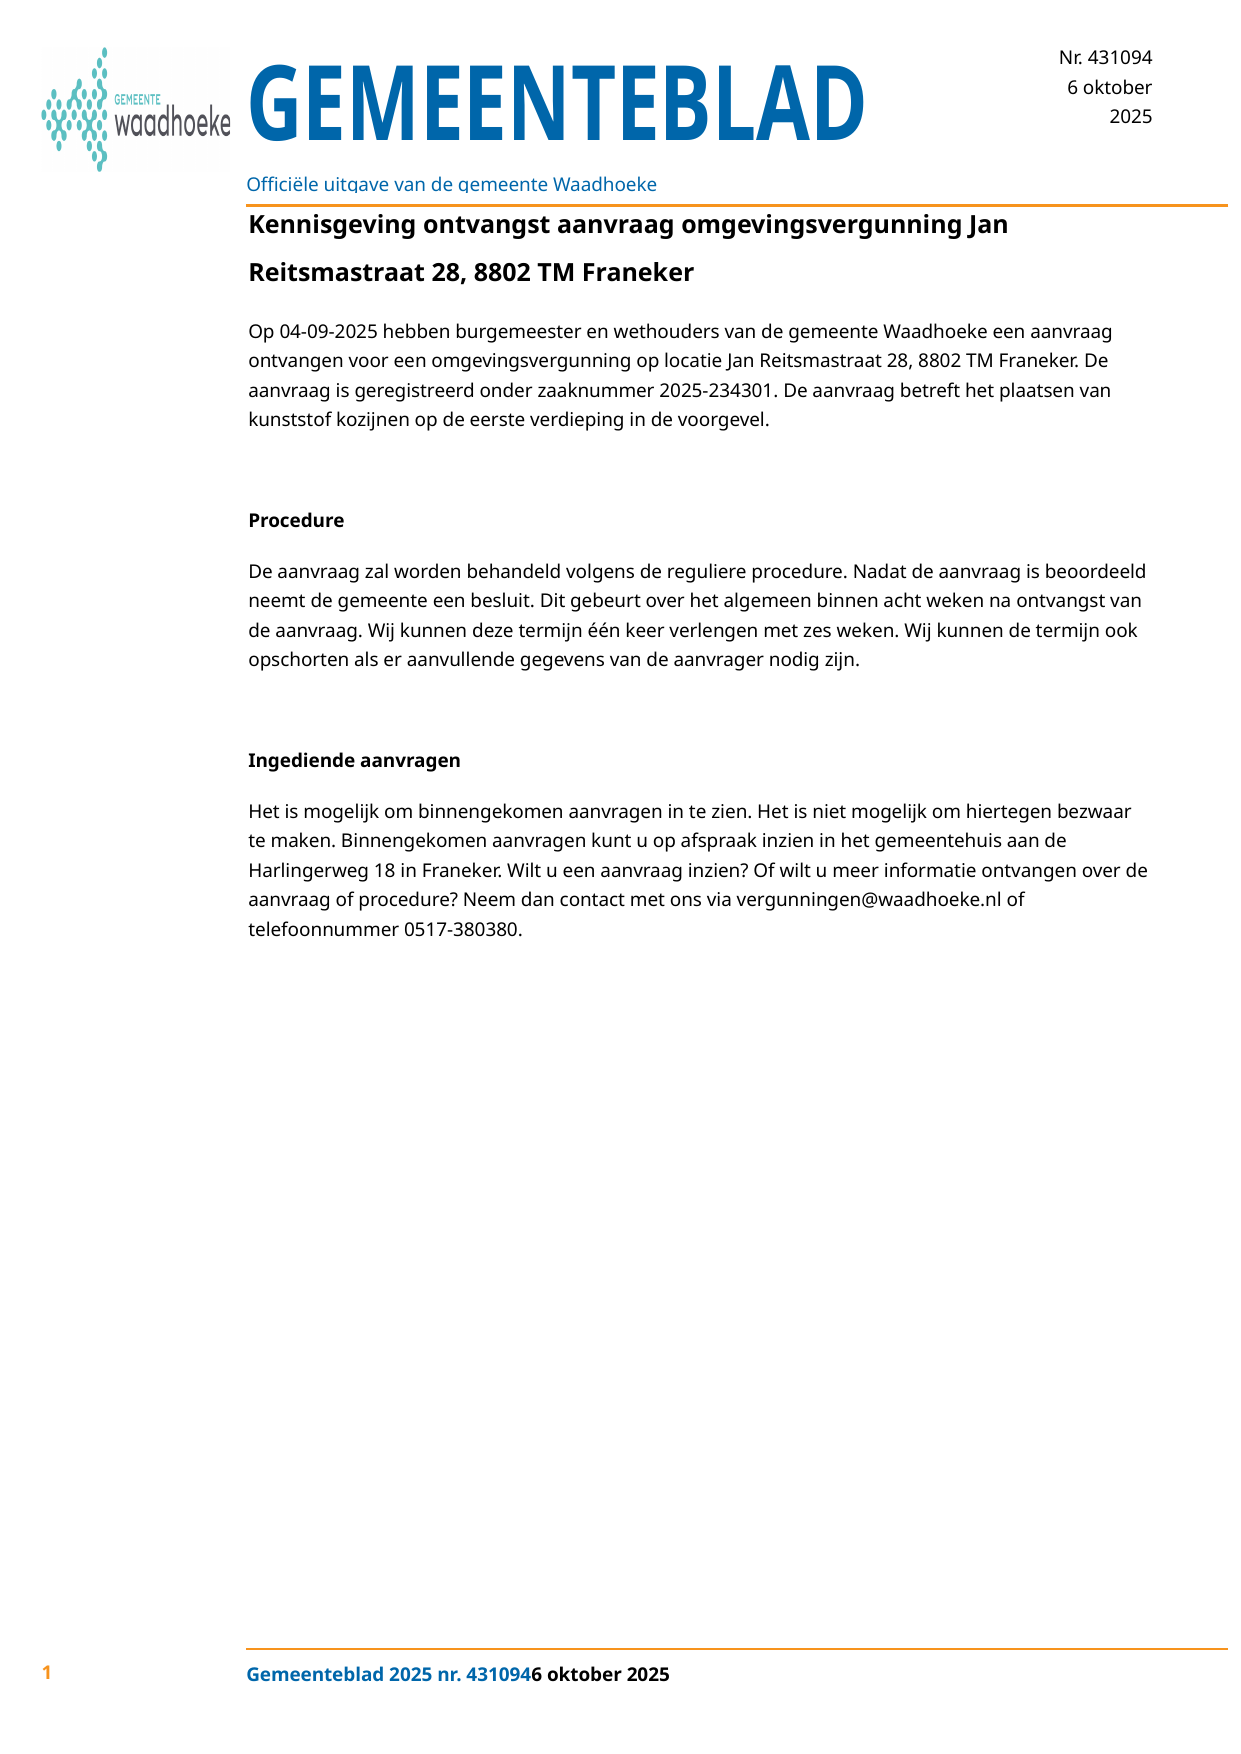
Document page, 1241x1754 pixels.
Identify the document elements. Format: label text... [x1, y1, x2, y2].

text Procedure [248, 507, 1152, 533]
text Kennisgeving ontvangst aanvraag omgevingsvergunning Jan Reitsmastraat 28, 8802 TM Franeker [248, 207, 1152, 288]
picture [41, 47, 231, 172]
text De aanvraag zal worden behandeld volgens de reguliere procedure. Nadat de aanvraag is beoordeeld neemt de gemeente een besluit. Dit gebeurt over het algemeen binnen acht weken na ontvangst van de aanvraag. Wij kunnen deze termijn één keer verlengen met zes weken. Wij kunnen de termijn ook opschorten als er aanvullende gegevens van de aanvrager nodig zijn. [248, 558, 1152, 672]
text Op 04-09-2025 hebben burgemeester en wethouders van de gemeente Waadhoeke een aanvraag ontvangen voor een omgevingsvergunning op locatie Jan Reitsmastraat 28, 8802 TM Franeker. De aanvraag is geregistreerd onder zaaknummer 2025-234301. De aanvraag betreft het plaatsen van kunststof kozijnen op de eerste verdieping in de voorgevel. [248, 318, 1152, 432]
text Ingediende aanvragen [248, 747, 1152, 773]
text Het is mogelijk om binnengekomen aanvragen in te zien. Het is niet mogelijk om hiertegen bezwaar te maken. Binnengekomen aanvragen kunt u op afspraak inzien in het gemeentehuis aan de Harlingerweg 18 in Franeker. Wilt u een aanvraag inzien? Of wilt u meer informatie ontvangen over de aanvraag of procedure? Neem dan contact met ons via vergunningen@waadhoeke.nl of telefoonnummer 0517-380380. [248, 798, 1152, 942]
